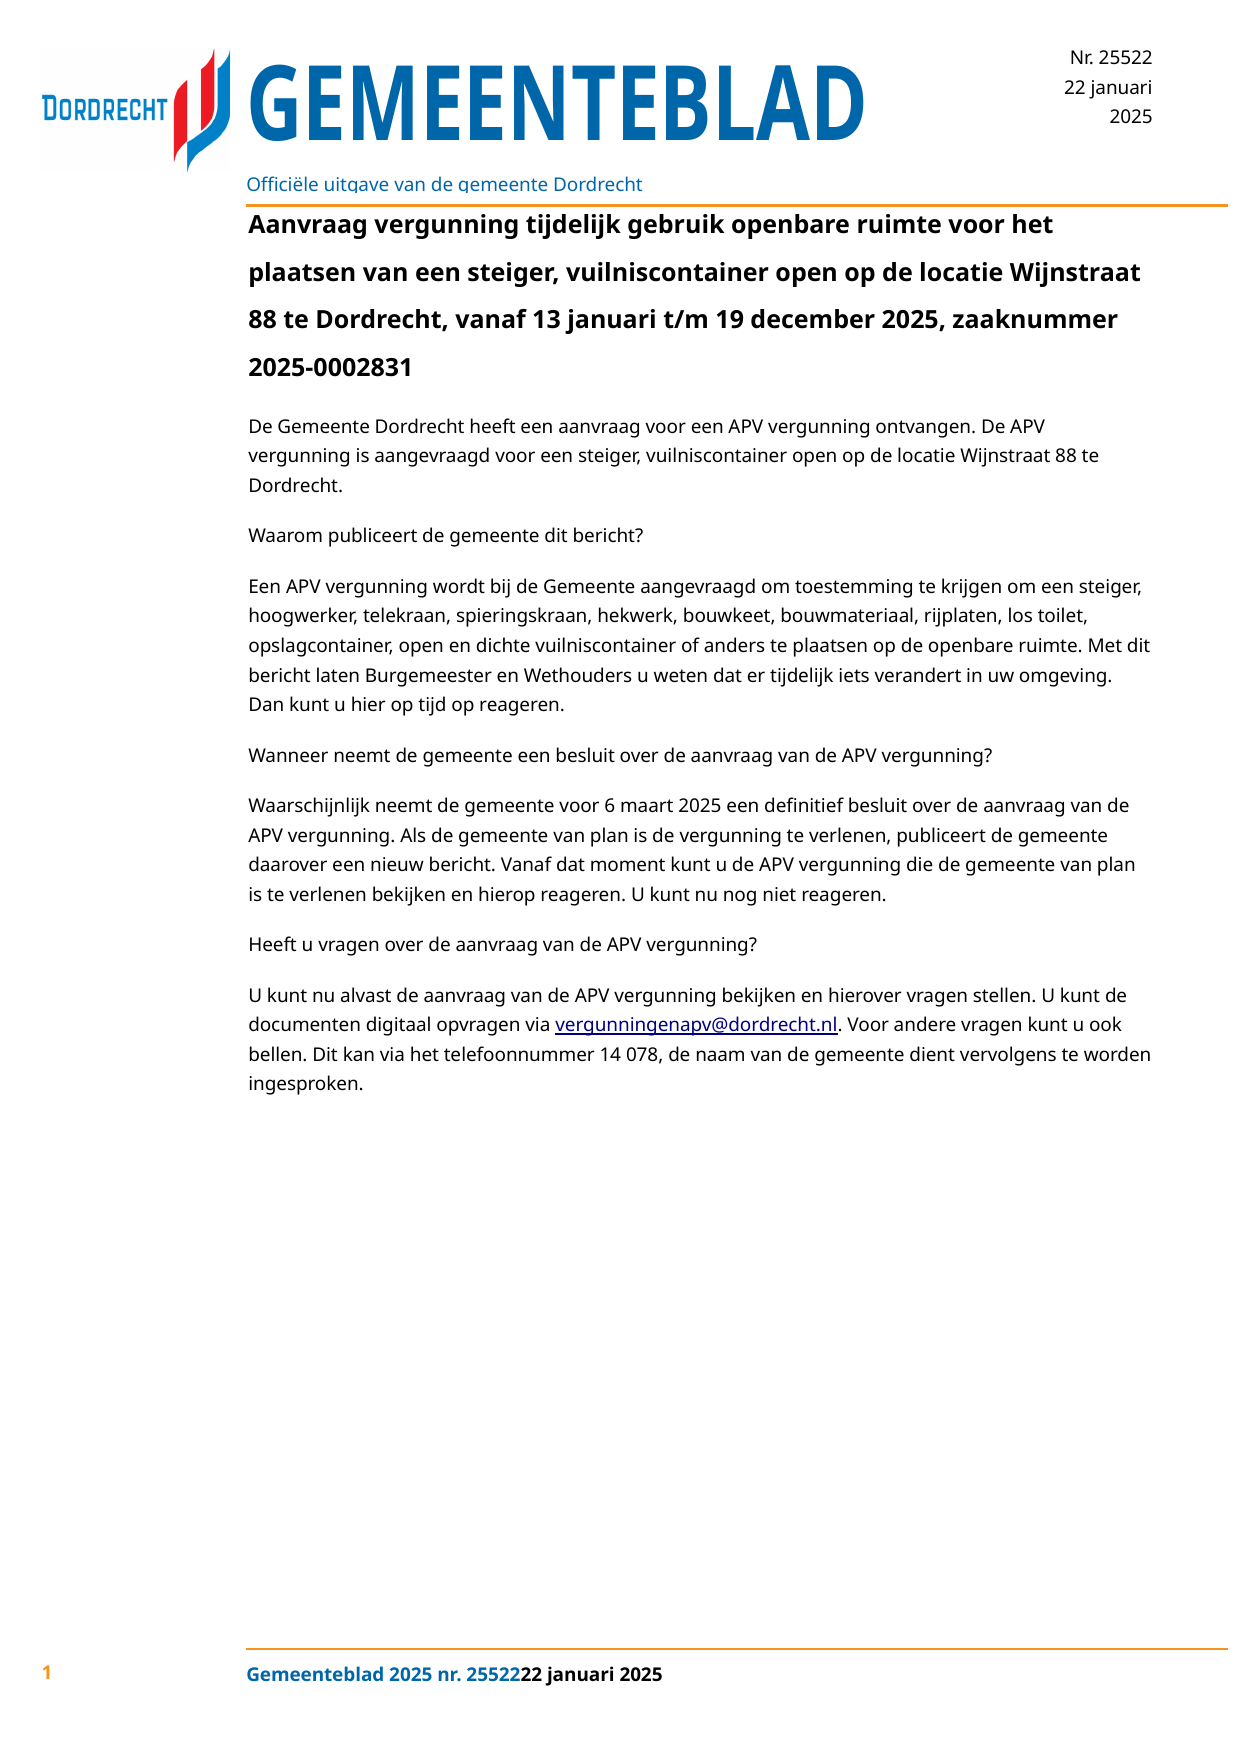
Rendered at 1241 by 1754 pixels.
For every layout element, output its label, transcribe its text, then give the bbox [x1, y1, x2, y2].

text Wanneer neemt de gemeente een besluit over de aanvraag van de APV vergunning? [248, 742, 1152, 768]
text Waarschijnlijk neemt de gemeente voor 6 maart 2025 een definitief besluit over de aanvraag van de APV vergunning. Als de gemeente van plan is de vergunning te verlenen, publiceert de gemeente daarover een nieuw bericht. Vanaf dat moment kunt u de APV vergunning die de gemeente van plan is te verlenen bekijken en hierop reageren. U kunt nu nog niet reageren. [248, 792, 1152, 907]
text Waarom publiceert de gemeente dit bericht? [248, 523, 1152, 548]
picture [41, 47, 231, 172]
text Heeft u vragen over de aanvraag van de APV vergunning? [248, 931, 1152, 957]
text Aanvraag vergunning tijdelijk gebruik openbare ruimte voor het plaatsen van een steiger, vuilniscontainer open op de locatie Wijnstraat 88 te Dordrecht, vanaf 13 januari t/m 19 december 2025, zaaknummer 2025-0002831 [248, 207, 1152, 384]
text Een APV vergunning wordt bij de Gemeente aangevraagd om toestemming te krijgen om een steiger, hoogwerker, telekraan, spieringskraan, hekwerk, bouwkeet, bouwmateriaal, rijplaten, los toilet, opslagcontainer, open en dichte vuilniscontainer of anders te plaatsen op de openbare ruimte. Met dit bericht laten Burgemeester en Wethouders u weten dat er tijdelijk iets verandert in uw omgeving. Dan kunt u hier op tijd op reageren. [248, 573, 1152, 717]
text De Gemeente Dordrecht heeft een aanvraag voor een APV vergunning ontvangen. De APV vergunning is aangevraagd voor een steiger, vuilniscontainer open op de locatie Wijnstraat 88 te Dordrecht. [248, 413, 1152, 498]
text U kunt nu alvast de aanvraag van de APV vergunning bekijken en hierover vragen stellen. U kunt de documenten digitaal opvragen via vergunningenapv@dordrecht.nl. Voor andere vragen kunt u ook bellen. Dit kan via het telefoonnummer 14 078, de naam van de gemeente dient vervolgens te worden ingesproken. [248, 982, 1152, 1096]
